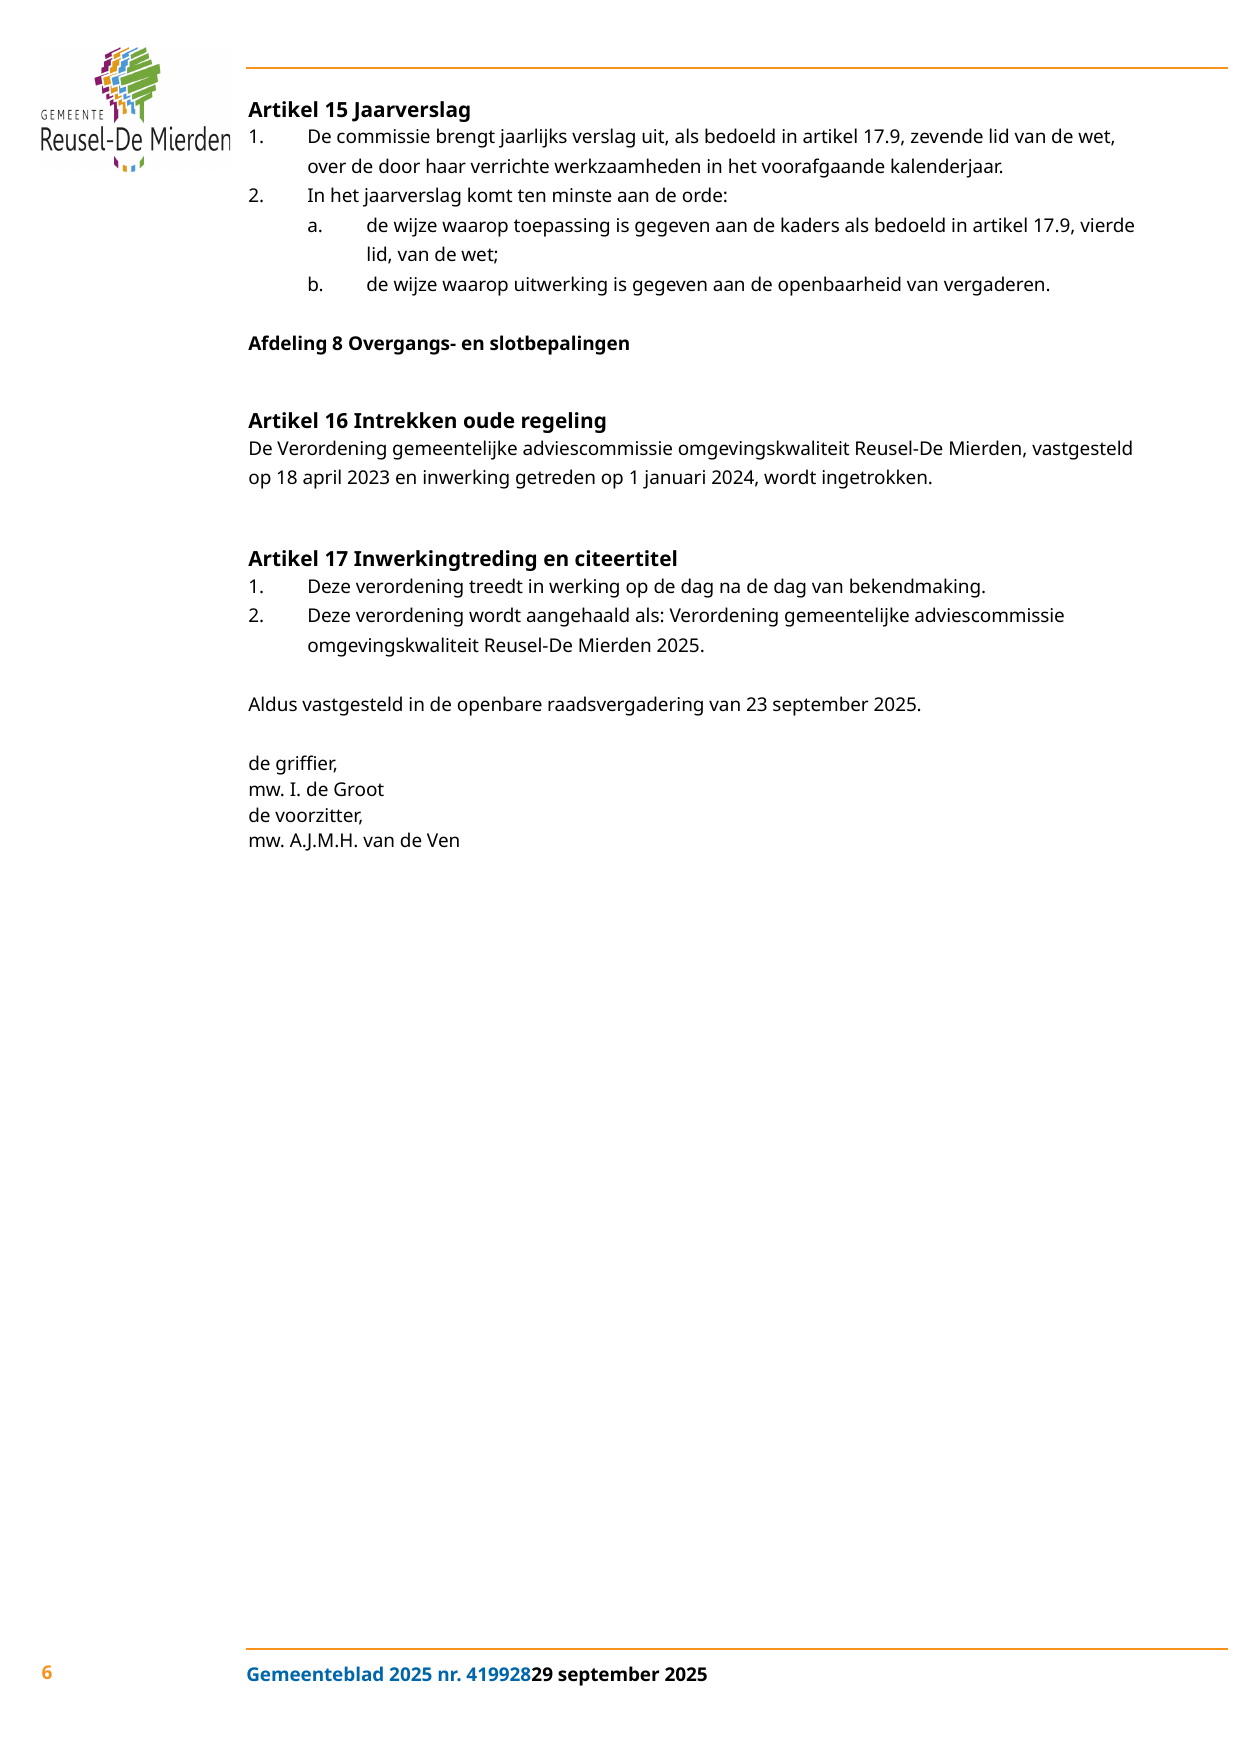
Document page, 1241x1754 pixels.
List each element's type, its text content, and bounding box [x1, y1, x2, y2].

text mw. A.J.M.H. van de Ven [248, 828, 1152, 853]
list De commissie brengt jaarlijks verslag uit, als bedoeld in artikel 17.9, zevende lid van de wet, over de door haar verrichte werkzaamheden in het voorafgaande kalenderjaar. [248, 123, 1152, 178]
text De Verordening gemeentelijke adviescommissie omgevingskwaliteit Reusel-De Mierden, vastgesteld op 18 april 2023 en inwerking getreden op 1 januari 2024, wordt ingetrokken. [248, 435, 1152, 490]
text mw. I. de Groot [248, 776, 1152, 802]
text de griffier, [248, 750, 1152, 776]
text Artikel 17 Inwerkingtreding en citeertitel [248, 544, 1152, 573]
text Artikel 16 Intrekken oude regeling [248, 406, 1152, 435]
list In het jaarverslag komt ten minste aan de orde: [248, 182, 1152, 208]
text Aldus vastgesteld in de openbare raadsvergadering van 23 september 2025. [248, 691, 1152, 717]
text Afdeling 8 Overgangs- en slotbepalingen [248, 330, 1152, 356]
list Deze verordening treedt in werking op de dag na de dag van bekendmaking. [248, 573, 1152, 599]
list de wijze waarop toepassing is gegeven aan de kaders als bedoeld in artikel 17.9, vierde lid, van de wet; [307, 212, 1152, 267]
picture [41, 47, 231, 172]
list Deze verordening wordt aangehaald als: Verordening gemeentelijke adviescommissie omgevingskwaliteit Reusel-De Mierden 2025. [248, 602, 1152, 658]
text de voorzitter, [248, 802, 1152, 828]
text Artikel 15 Jaarverslag [248, 95, 1152, 123]
list de wijze waarop uitwerking is gegeven aan de openbaarheid van vergaderen. [307, 271, 1152, 297]
